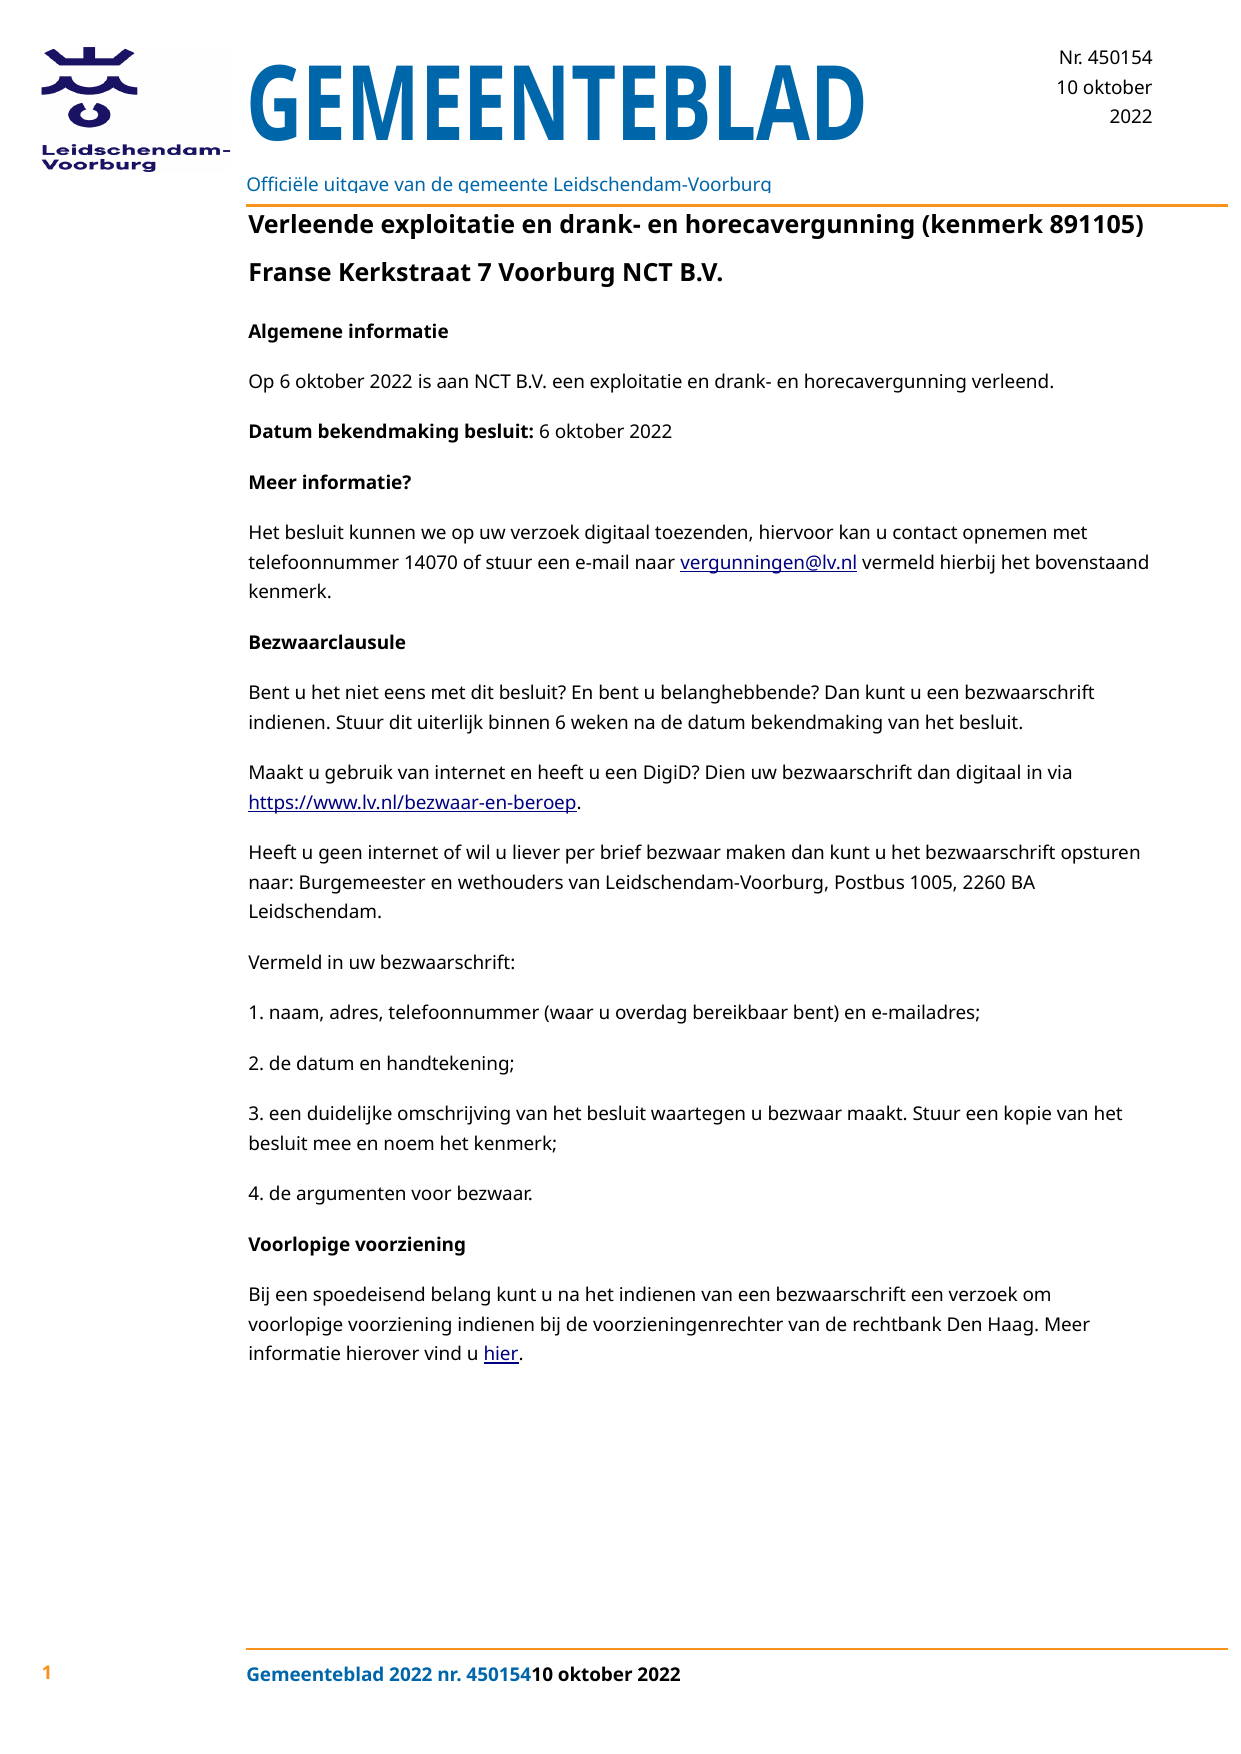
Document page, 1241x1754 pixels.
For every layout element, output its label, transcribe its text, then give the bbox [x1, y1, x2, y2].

text Voorlopige voorziening [248, 1231, 1152, 1257]
text Op 6 oktober 2022 is aan NCT B.V. een exploitatie en drank- en horecavergunning verleend. [248, 368, 1152, 394]
text Maakt u gebruik van internet en heeft u een DigiD? Dien uw bezwaarschrift dan digitaal in via https://www.lv.nl/bezwaar-en-beroep. [248, 759, 1152, 815]
text Het besluit kunnen we op uw verzoek digitaal toezenden, hiervoor kan u contact opnemen met telefoonnummer 14070 of stuur een e-mail naar vergunningen@lv.nl vermeld hierbij het bovenstaand kenmerk. [248, 519, 1152, 604]
text Meer informatie? [248, 469, 1152, 495]
text Datum bekendmaking besluit: 6 oktober 2022 [248, 419, 1152, 444]
text Verleende exploitatie en drank- en horecavergunning (kenmerk 891105) Franse Kerkstraat 7 Voorburg NCT B.V. [248, 207, 1152, 288]
text Bezwaarclausule [248, 629, 1152, 655]
picture [41, 47, 231, 172]
text 3. een duidelijke omschrijving van het besluit waartegen u bezwaar maakt. Stuur een kopie van het besluit mee en noem het kenmerk; [248, 1100, 1152, 1156]
text Bij een spoedeisend belang kunt u na het indienen van een bezwaarschrift een verzoek om voorlopige voorziening indienen bij de voorzieningenrechter van de rechtbank Den Haag. Meer informatie hierover vind u hier. [248, 1281, 1152, 1366]
text Heeft u geen internet of wil u liever per brief bezwaar maken dan kunt u het bezwaarschrift opsturen naar: Burgemeester en wethouders van Leidschendam-Voorburg, Postbus 1005, 2260 BA Leidschendam. [248, 839, 1152, 924]
text 1. naam, adres, telefoonnummer (waar u overdag bereikbaar bent) en e-mailadres; [248, 999, 1152, 1025]
text Algemene informatie [248, 318, 1152, 344]
text 4. de argumenten voor bezwaar. [248, 1180, 1152, 1206]
text 2. de datum en handtekening; [248, 1050, 1152, 1076]
text Vermeld in uw bezwaarschrift: [248, 949, 1152, 975]
text Bent u het niet eens met dit besluit? En bent u belanghebbende? Dan kunt u een bezwaarschrift indienen. Stuur dit uiterlijk binnen 6 weken na de datum bekendmaking van het besluit. [248, 679, 1152, 735]
